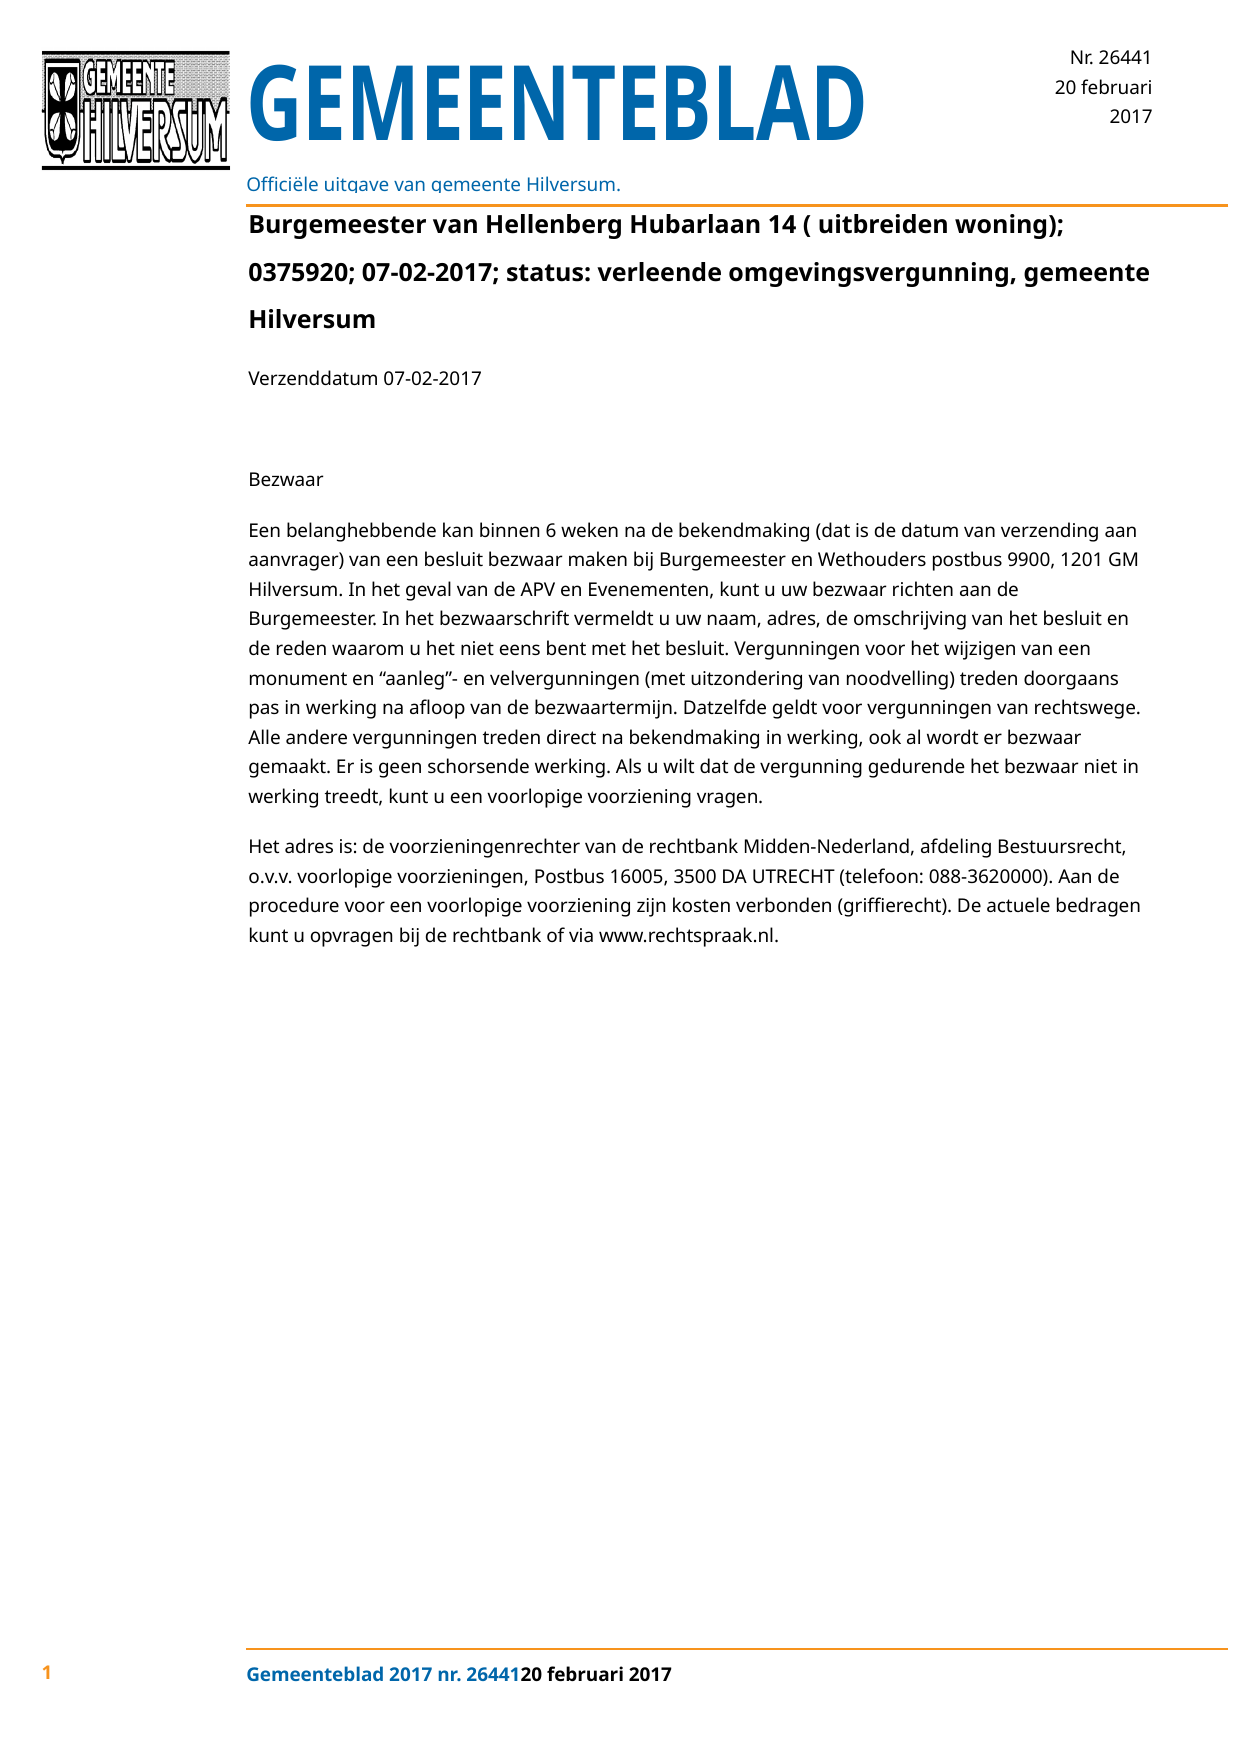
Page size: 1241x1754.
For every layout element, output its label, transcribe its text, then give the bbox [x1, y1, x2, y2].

text Burgemeester van Hellenberg Hubarlaan 14 ( uitbreiden woning); 0375920; 07-02-2017; status: verleende omgevingsvergunning, gemeente Hilversum [248, 207, 1152, 336]
text Een belanghebbende kan binnen 6 weken na de bekendmaking (dat is de datum van verzending aan aanvrager) van een besluit bezwaar maken bij Burgemeester en Wethouders postbus 9900, 1201 GM Hilversum. In het geval van de APV en Evenementen, kunt u uw bezwaar richten aan de Burgemeester. In het bezwaarschrift vermeldt u uw naam, adres, de omschrijving van het besluit en de reden waarom u het niet eens bent met het besluit. Vergunningen voor het wijzigen van een monument en “aanleg”- en velvergunningen (met uitzondering van noodvelling) treden doorgaans pas in werking na afloop van de bezwaartermijn. Datzelfde geldt voor vergunningen van rechtswege. Alle andere vergunningen treden direct na bekendmaking in werking, ook al wordt er bezwaar gemaakt. Er is geen schorsende werking. Als u wilt dat de vergunning gedurende het bezwaar niet in werking treedt, kunt u een voorlopige voorziening vragen. [248, 517, 1152, 809]
text Verzenddatum 07-02-2017 [248, 366, 1152, 391]
text Bezwaar [248, 466, 1152, 492]
picture [41, 47, 231, 172]
text Het adres is: de voorzieningenrechter van de rechtbank Midden-Nederland, afdeling Bestuursrecht, o.v.v. voorlopige voorzieningen, Postbus 16005, 3500 DA UTRECHT (telefoon: 088-3620000). Aan de procedure voor een voorlopige voorziening zijn kosten verbonden (griffierecht). De actuele bedragen kunt u opvragen bij de rechtbank of via www.rechtspraak.nl. [248, 833, 1152, 948]
